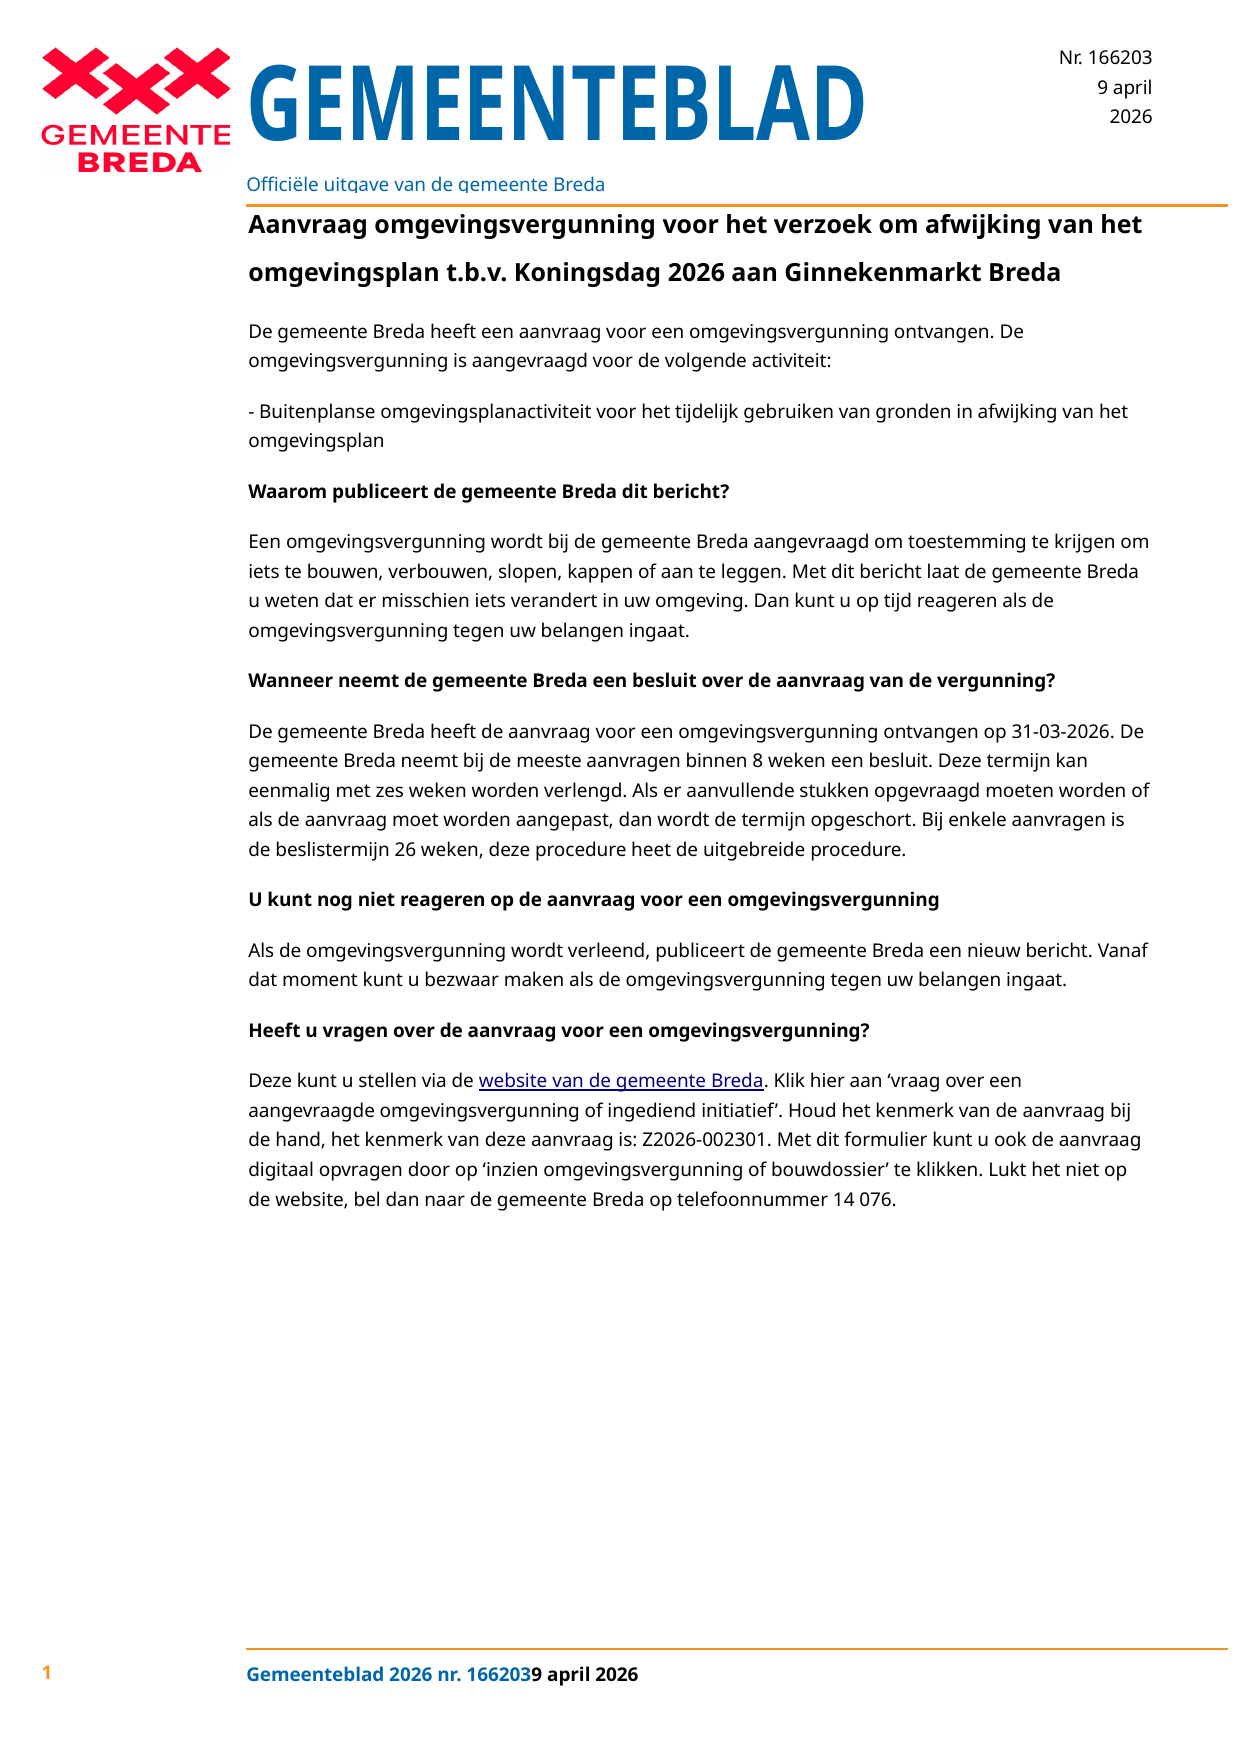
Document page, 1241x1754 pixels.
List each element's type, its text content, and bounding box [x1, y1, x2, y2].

text Wanneer neemt de gemeente Breda een besluit over de aanvraag van de vergunning? [248, 667, 1152, 693]
text Een omgevingsvergunning wordt bij de gemeente Breda aangevraagd om toestemming te krijgen om iets te bouwen, verbouwen, slopen, kappen of aan te leggen. Met dit bericht laat de gemeente Breda u weten dat er misschien iets verandert in uw omgeving. Dan kunt u op tijd reageren als de omgevingsvergunning tegen uw belangen ingaat. [248, 528, 1152, 643]
picture [41, 47, 231, 172]
text De gemeente Breda heeft een aanvraag voor een omgevingsvergunning ontvangen. De omgevingsvergunning is aangevraagd voor de volgende activiteit: [248, 318, 1152, 373]
text Als de omgevingsvergunning wordt verleend, publiceert de gemeente Breda een nieuw bericht. Vanaf dat moment kunt u bezwaar maken als de omgevingsvergunning tegen uw belangen ingaat. [248, 937, 1152, 992]
text De gemeente Breda heeft de aanvraag voor een omgevingsvergunning ontvangen op 31-03-2026. De gemeente Breda neemt bij de meeste aanvragen binnen 8 weken een besluit. Deze termijn kan eenmalig met zes weken worden verlengd. Als er aanvullende stukken opgevraagd moeten worden of als de aanvraag moet worden aangepast, dan wordt de termijn opgeschort. Bij enkele aanvragen is de beslistermijn 26 weken, deze procedure heet de uitgebreide procedure. [248, 718, 1152, 862]
text Heeft u vragen over de aanvraag voor een omgevingsvergunning? [248, 1017, 1152, 1043]
text U kunt nog niet reageren op de aanvraag voor een omgevingsvergunning [248, 887, 1152, 912]
text Waarom publiceert de gemeente Breda dit bericht? [248, 478, 1152, 504]
text - Buitenplanse omgevingsplanactiviteit voor het tijdelijk gebruiken van gronden in afwijking van het omgevingsplan [248, 398, 1152, 453]
text Aanvraag omgevingsvergunning voor het verzoek om afwijking van het omgevingsplan t.b.v. Koningsdag 2026 aan Ginnekenmarkt Breda [248, 207, 1152, 288]
text Deze kunt u stellen via de website van de gemeente Breda. Klik hier aan ‘vraag over een aangevraagde omgevingsvergunning of ingediend initiatief’. Houd het kenmerk van de aanvraag bij de hand, het kenmerk van deze aanvraag is: Z2026-002301. Met dit formulier kunt u ook de aanvraag digitaal opvragen door op ‘inzien omgevingsvergunning of bouwdossier’ te klikken. Lukt het niet op de website, bel dan naar de gemeente Breda op telefoonnummer 14 076. [248, 1067, 1152, 1212]
